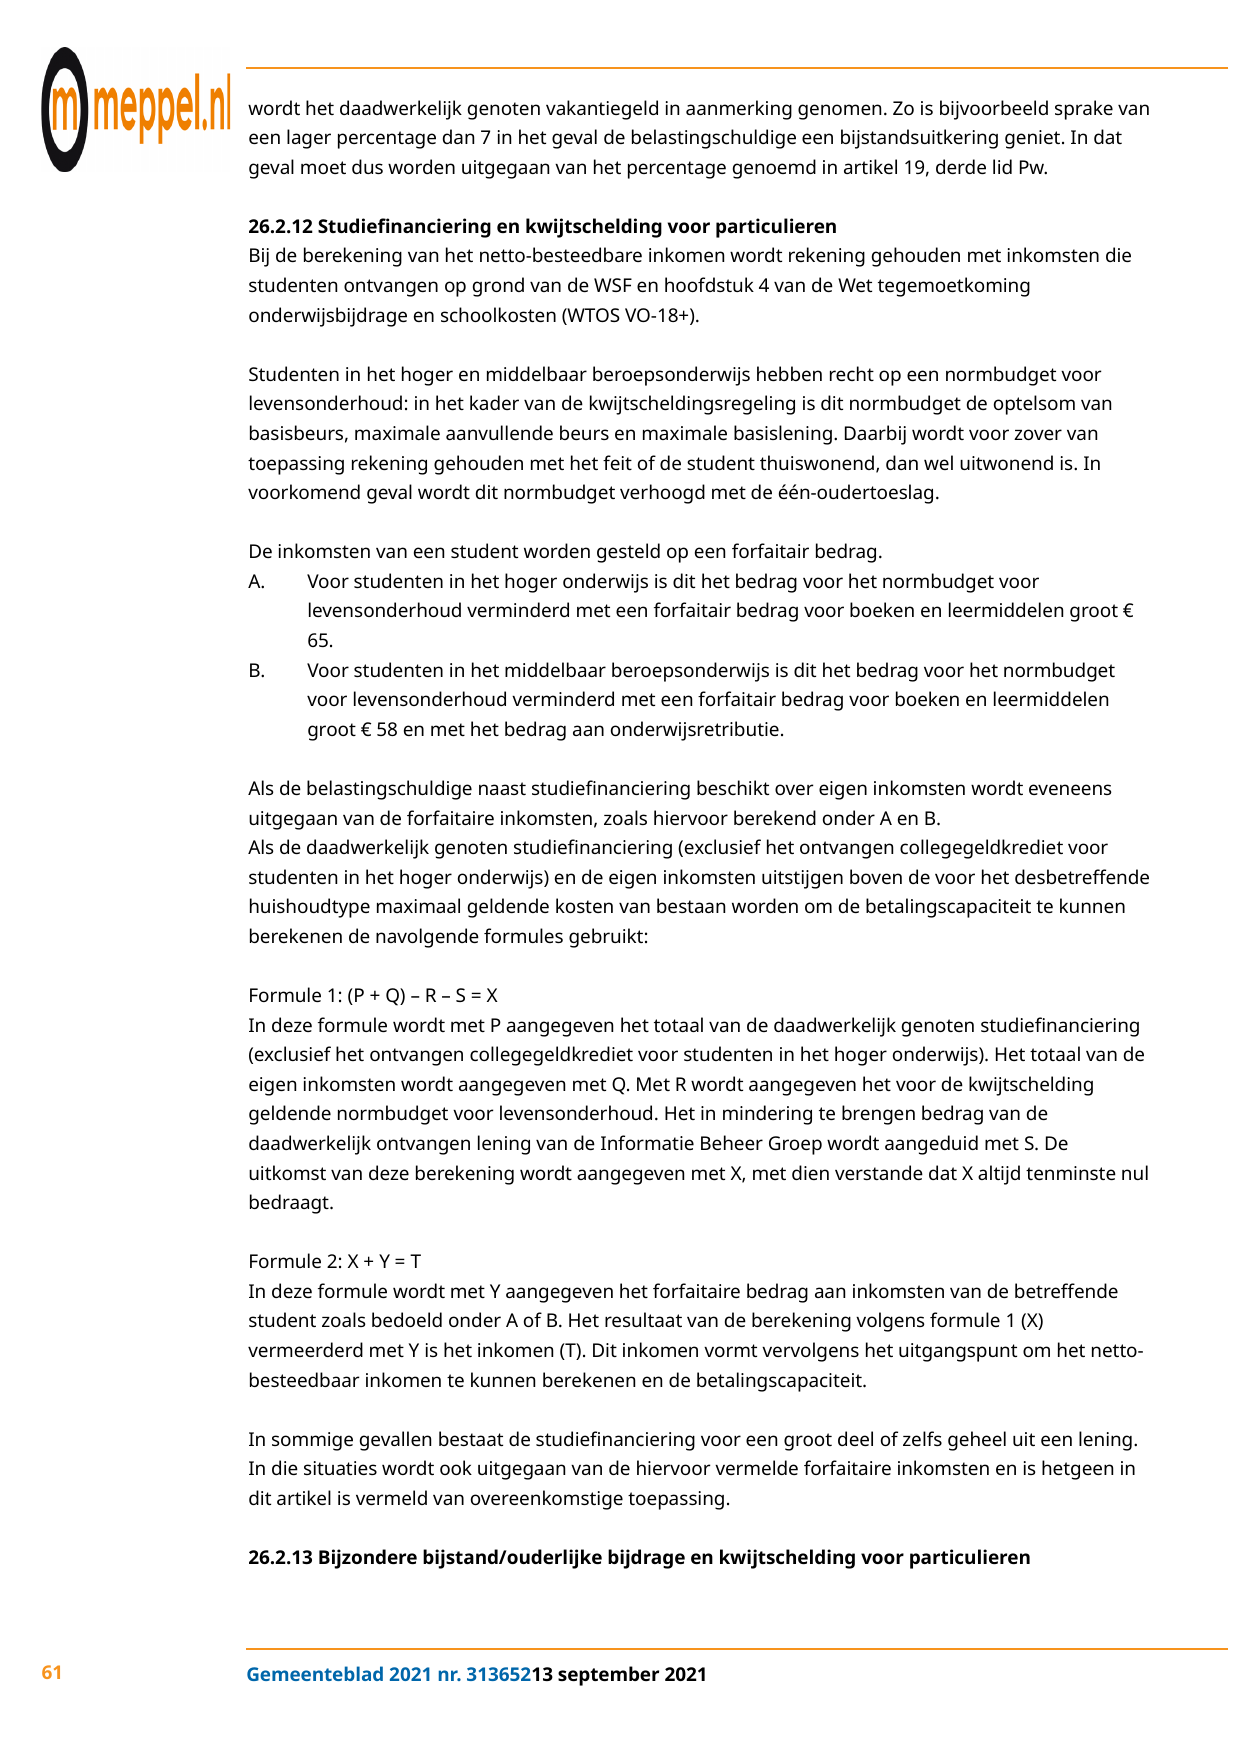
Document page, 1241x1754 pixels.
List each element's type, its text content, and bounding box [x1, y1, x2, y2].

text De inkomsten van een student worden gesteld op een forfaitair bedrag. [248, 538, 1152, 564]
text wordt het daadwerkelijk genoten vakantiegeld in aanmerking genomen. Zo is bijvoorbeeld sprake van een lager percentage dan 7 in het geval de belastingschuldige een bijstandsuitkering geniet. In dat geval moet dus worden uitgegaan van het percentage genoemd in artikel 19, derde lid Pw. [248, 95, 1152, 180]
text 26.2.12 Studiefinanciering en kwijtschelding voor particulieren [248, 213, 1152, 239]
text In deze formule wordt met Y aangegeven het forfaitaire bedrag aan inkomsten van de betreffende student zoals bedoeld onder A of B. Het resultaat van de berekening volgens formule 1 (X) vermeerderd met Y is het inkomen (T). Dit inkomen vormt vervolgens het uitgangspunt om het netto-besteedbaar inkomen te kunnen berekenen en de betalingscapaciteit. [248, 1278, 1152, 1393]
text Als de daadwerkelijk genoten studiefinanciering (exclusief het ontvangen collegegeldkrediet voor studenten in het hoger onderwijs) en de eigen inkomsten uitstijgen boven de voor het desbetreffende huishoudtype maximaal geldende kosten van bestaan worden om de betalingscapaciteit te kunnen berekenen de navolgende formules gebruikt: [248, 834, 1152, 949]
text Formule 1: (P + Q) – R – S = X [248, 982, 1152, 1008]
text In sommige gevallen bestaat de studiefinanciering voor een groot deel of zelfs geheel uit een lening. In die situaties wordt ook uitgegaan van de hiervoor vermelde forfaitaire inkomsten en is hetgeen in dit artikel is vermeld van overeenkomstige toepassing. [248, 1426, 1152, 1511]
text 26.2.13 Bijzondere bijstand/ouderlijke bijdrage en kwijtschelding voor particulieren [248, 1544, 1152, 1570]
text Als de belastingschuldige naast studiefinanciering beschikt over eigen inkomsten wordt eveneens uitgegaan van de forfaitaire inkomsten, zoals hiervoor berekend onder A en B. [248, 775, 1152, 831]
text Formule 2: X + Y = T [248, 1248, 1152, 1274]
text Studenten in het hoger en middelbaar beroepsonderwijs hebben recht op een normbudget voor levensonderhoud: in het kader van de kwijtscheldingsregeling is dit normbudget de optelsom van basisbeurs, maximale aanvullende beurs en maximale basislening. Daarbij wordt voor zover van toepassing rekening gehouden met het feit of de student thuiswonend, dan wel uitwonend is. In voorkomend geval wordt dit normbudget verhoogd met de één-oudertoeslag. [248, 361, 1152, 505]
picture [41, 47, 231, 172]
text Bij de berekening van het netto-besteedbare inkomen wordt rekening gehouden met inkomsten die studenten ontvangen op grond van de WSF en hoofdstuk 4 van de Wet tegemoetkoming onderwijsbijdrage en schoolkosten (WTOS VO-18+). [248, 243, 1152, 328]
list Voor studenten in het hoger onderwijs is dit het bedrag voor het normbudget voor levensonderhoud verminderd met een forfaitair bedrag voor boeken en leermiddelen groot € 65. [248, 568, 1152, 653]
list Voor studenten in het middelbaar beroepsonderwijs is dit het bedrag voor het normbudget voor levensonderhoud verminderd met een forfaitair bedrag voor boeken en leermiddelen groot € 58 en met het bedrag aan onderwijsretributie. [248, 657, 1152, 742]
text In deze formule wordt met P aangegeven het totaal van de daadwerkelijk genoten studiefinanciering (exclusief het ontvangen collegegeldkrediet voor studenten in het hoger onderwijs). Het totaal van de eigen inkomsten wordt aangegeven met Q. Met R wordt aangegeven het voor de kwijtschelding geldende normbudget voor levensonderhoud. Het in mindering te brengen bedrag van de daadwerkelijk ontvangen lening van de Informatie Beheer Groep wordt aangeduid met S. De uitkomst van deze berekening wordt aangegeven met X, met dien verstande dat X altijd tenminste nul bedraagt. [248, 1012, 1152, 1215]
